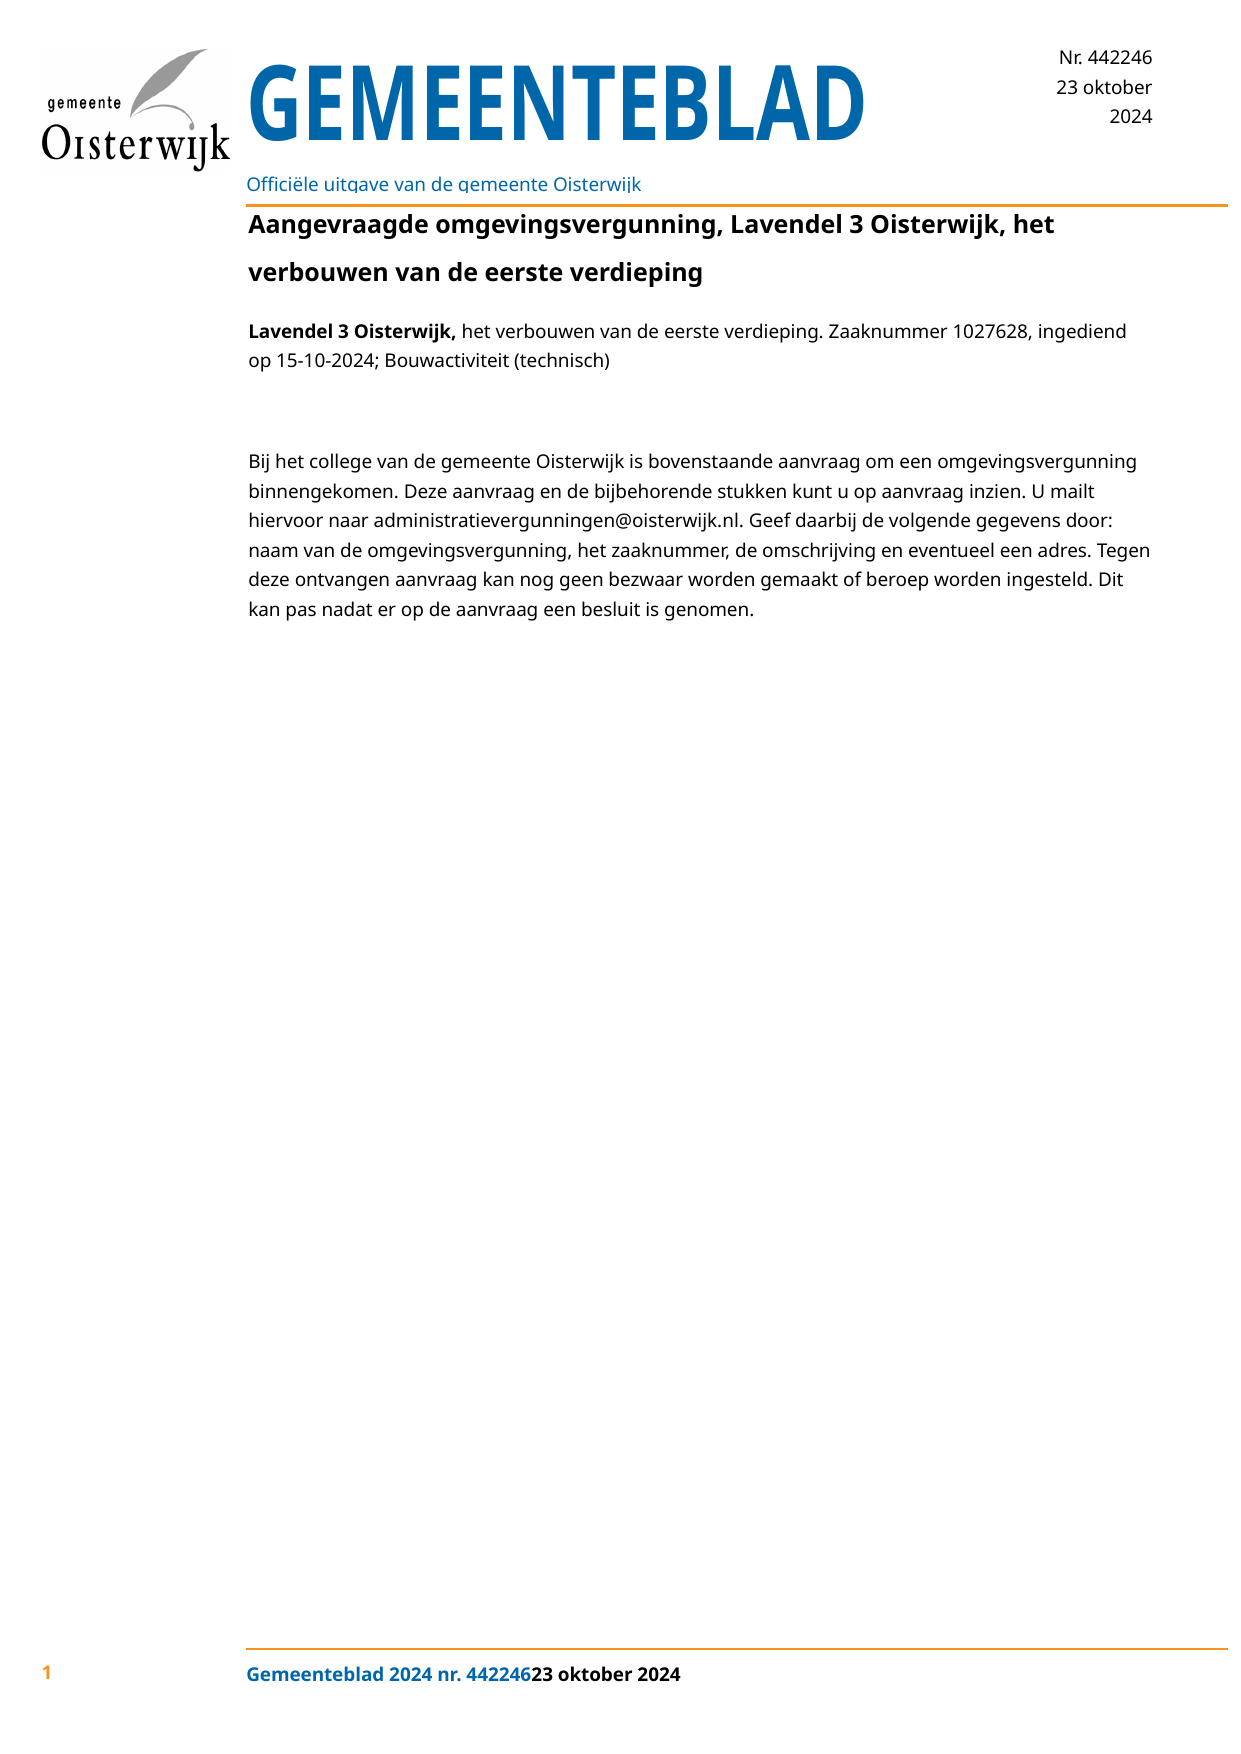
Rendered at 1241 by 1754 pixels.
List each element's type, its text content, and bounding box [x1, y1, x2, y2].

text Bij het college van de gemeente Oisterwijk is bovenstaande aanvraag om een omgevingsvergunning binnengekomen. Deze aanvraag en de bijbehorende stukken kunt u op aanvraag inzien. U mailt hiervoor naar administratievergunningen@oisterwijk.nl. Geef daarbij de volgende gegevens door: naam van de omgevingsvergunning, het zaaknummer, de omschrijving en eventueel een adres. Tegen deze ontvangen aanvraag kan nog geen bezwaar worden gemaakt of beroep worden ingesteld. Dit kan pas nadat er op de aanvraag een besluit is genomen. [248, 448, 1152, 622]
text Lavendel 3 Oisterwijk, het verbouwen van de eerste verdieping. Zaaknummer 1027628, ingediend op 15-10-2024; Bouwactiviteit (technisch) [248, 318, 1152, 373]
picture [41, 47, 231, 172]
text Aangevraagde omgevingsvergunning, Lavendel 3 Oisterwijk, het verbouwen van de eerste verdieping [248, 207, 1152, 288]
